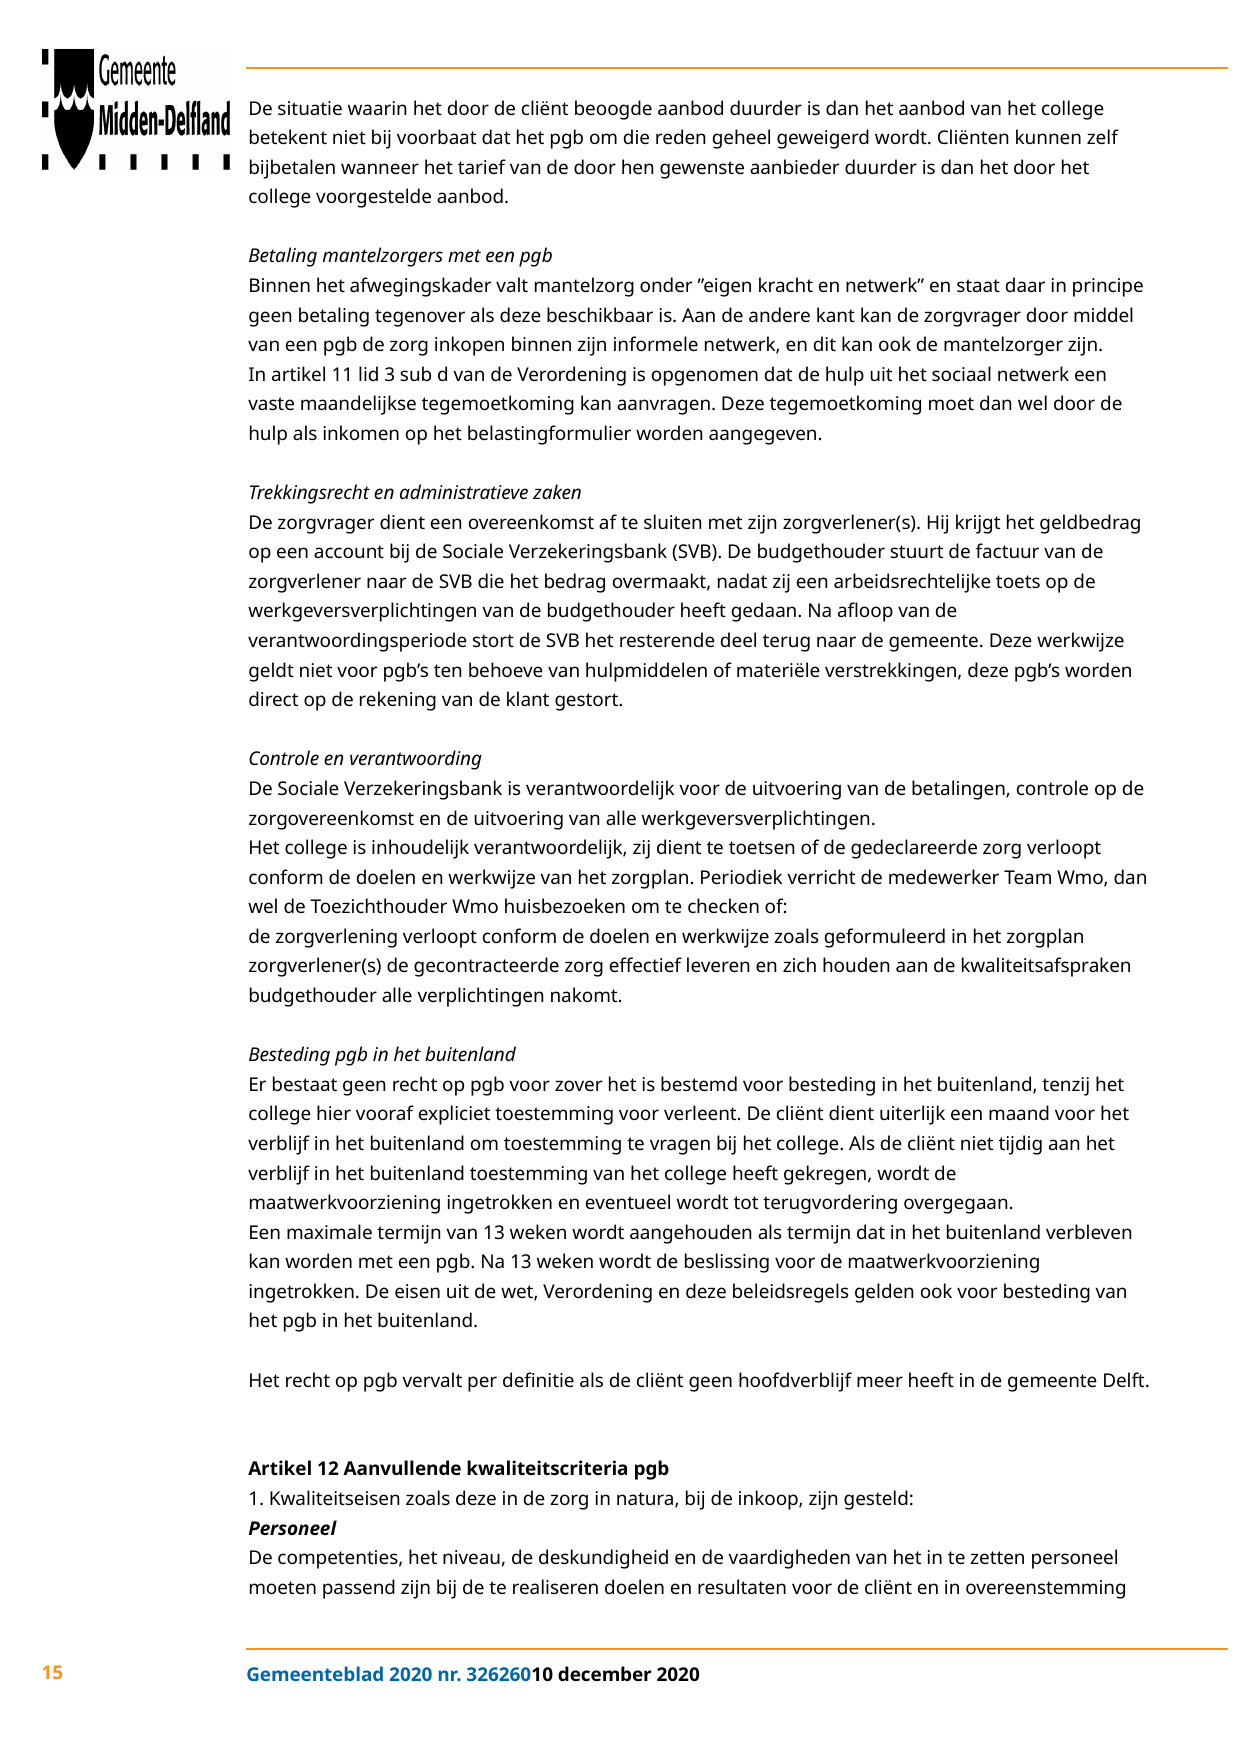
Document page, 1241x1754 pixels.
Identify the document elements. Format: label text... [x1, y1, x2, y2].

text Het college is inhoudelijk verantwoordelijk, zij dient te toetsen of de gedeclareerde zorg verloopt conform de doelen en werkwijze van het zorgplan. Periodiek verricht de medewerker Team Wmo, dan wel de Toezichthouder Wmo huisbezoeken om te checken of: [248, 834, 1152, 919]
text Een maximale termijn van 13 weken wordt aangehouden als termijn dat in het buitenland verbleven kan worden met een pgb. Na 13 weken wordt de beslissing voor de maatwerkvoorziening ingetrokken. De eisen uit de wet, Verordening en deze beleidsregels gelden ook voor besteding van het pgb in het buitenland. [248, 1219, 1152, 1333]
text Trekkingsrecht en administratieve zaken [248, 479, 1152, 505]
picture [41, 47, 231, 172]
text Artikel 12 Aanvullende kwaliteitscriteria pgb [248, 1456, 1152, 1481]
text 1. Kwaliteitseisen zoals deze in de zorg in natura, bij de inkoop, zijn gesteld: [248, 1485, 1152, 1511]
text Personeel [248, 1515, 1152, 1541]
text De zorgvrager dient een overeenkomst af te sluiten met zijn zorgverlener(s). Hij krijgt het geldbedrag op een account bij de Sociale Verzekeringsbank (SVB). De budgethouder stuurt de factuur van de zorgverlener naar de SVB die het bedrag overmaakt, nadat zij een arbeidsrechtelijke toets op de werkgeversverplichtingen van de budgethouder heeft gedaan. Na afloop van de verantwoordingsperiode stort de SVB het resterende deel terug naar de gemeente. Deze werkwijze geldt niet voor pgb’s ten behoeve van hulpmiddelen of materiële verstrekkingen, deze pgb’s worden direct op de rekening van de klant gestort. [248, 509, 1152, 712]
text De situatie waarin het door de cliënt beoogde aanbod duurder is dan het aanbod van het college betekent niet bij voorbaat dat het pgb om die reden geheel geweigerd wordt. Cliënten kunnen zelf bijbetalen wanneer het tarief van de door hen gewenste aanbieder duurder is dan het door het college voorgestelde aanbod. [248, 95, 1152, 209]
text Besteding pgb in het buitenland [248, 1041, 1152, 1067]
text Betaling mantelzorgers met een pgb [248, 243, 1152, 268]
text Er bestaat geen recht op pgb voor zover het is bestemd voor besteding in het buitenland, tenzij het college hier vooraf expliciet toestemming voor verleent. De cliënt dient uiterlijk een maand voor het verblijf in het buitenland om toestemming te vragen bij het college. Als de cliënt niet tijdig aan het verblijf in het buitenland toestemming van het college heeft gekregen, wordt de maatwerkvoorziening ingetrokken en eventueel wordt tot terugvordering overgegaan. [248, 1071, 1152, 1215]
text de zorgverlening verloopt conform de doelen en werkwijze zoals geformuleerd in het zorgplan zorgverlener(s) de gecontracteerde zorg effectief leveren en zich houden aan de kwaliteitsafspraken budgethouder alle verplichtingen nakomt. [248, 923, 1152, 1008]
text Het recht op pgb vervalt per definitie als de cliënt geen hoofdverblijf meer heeft in de gemeente Delft. [248, 1367, 1152, 1393]
text In artikel 11 lid 3 sub d van de Verordening is opgenomen dat de hulp uit het sociaal netwerk een vaste maandelijkse tegemoetkoming kan aanvragen. Deze tegemoetkoming moet dan wel door de hulp als inkomen op het belastingformulier worden aangegeven. [248, 361, 1152, 446]
text Controle en verantwoording [248, 746, 1152, 771]
text De competenties, het niveau, de deskundigheid en de vaardigheden van het in te zetten personeel moeten passend zijn bij de te realiseren doelen en resultaten voor de cliënt en in overeenstemming [248, 1544, 1152, 1600]
text De Sociale Verzekeringsbank is verantwoordelijk voor de uitvoering van de betalingen, controle op de zorgovereenkomst en de uitvoering van alle werkgeversverplichtingen. [248, 775, 1152, 831]
text Binnen het afwegingskader valt mantelzorg onder ”eigen kracht en netwerk” en staat daar in principe geen betaling tegenover als deze beschikbaar is. Aan de andere kant kan de zorgvrager door middel van een pgb de zorg inkopen binnen zijn informele netwerk, en dit kan ook de mantelzorger zijn. [248, 272, 1152, 357]
